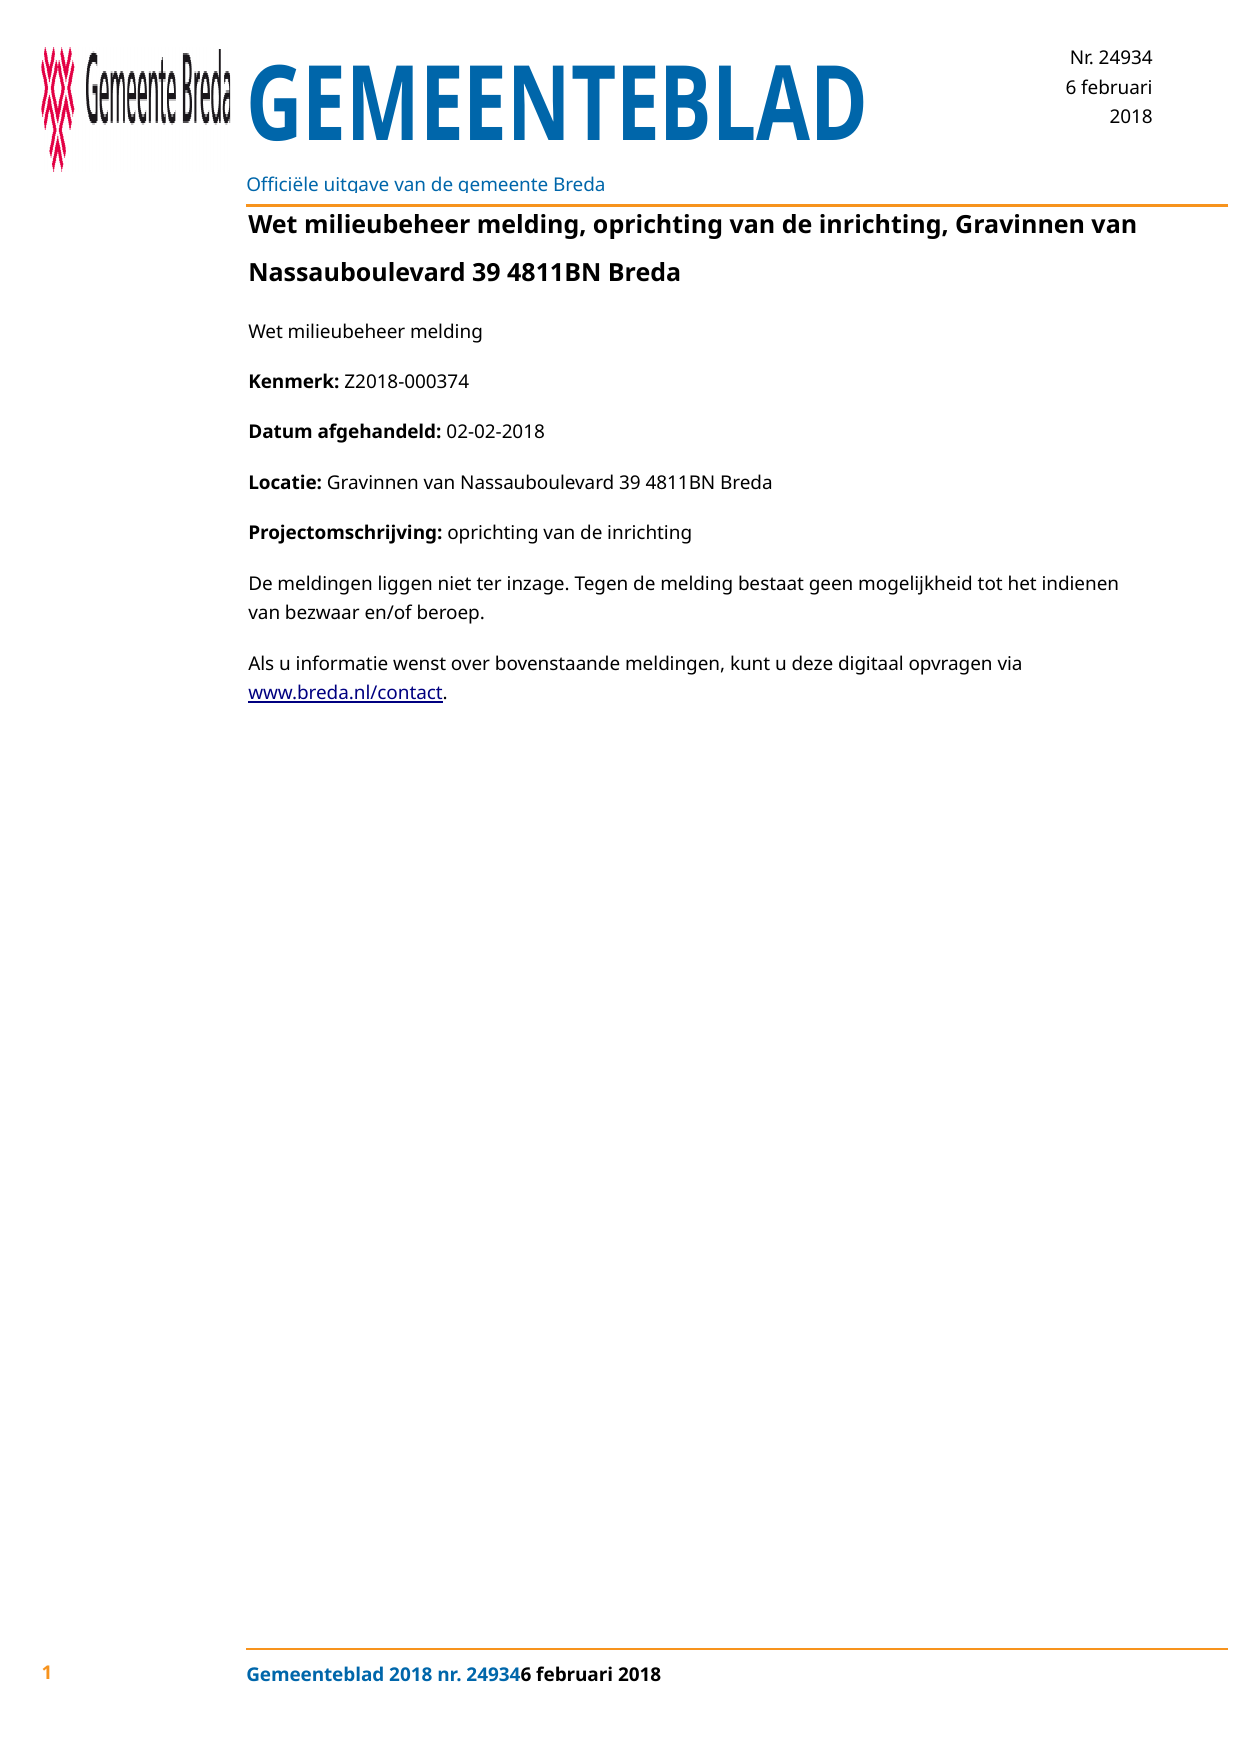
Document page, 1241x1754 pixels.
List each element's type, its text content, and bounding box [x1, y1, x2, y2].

text Wet milieubeheer melding [248, 318, 1152, 344]
text Wet milieubeheer melding, oprichting van de inrichting, Gravinnen van Nassauboulevard 39 4811BN Breda [248, 207, 1152, 288]
text Projectomschrijving: oprichting van de inrichting [248, 519, 1152, 545]
text Datum afgehandeld: 02-02-2018 [248, 419, 1152, 444]
text Kenmerk: Z2018-000374 [248, 368, 1152, 394]
text De meldingen liggen niet ter inzage. Tegen de melding bestaat geen mogelijkheid tot het indienen van bezwaar en/of beroep. [248, 570, 1152, 625]
text Als u informatie wenst over bovenstaande meldingen, kunt u deze digitaal opvragen via www.breda.nl/contact. [248, 650, 1152, 705]
text Locatie: Gravinnen van Nassauboulevard 39 4811BN Breda [248, 469, 1152, 495]
picture [41, 47, 231, 172]
